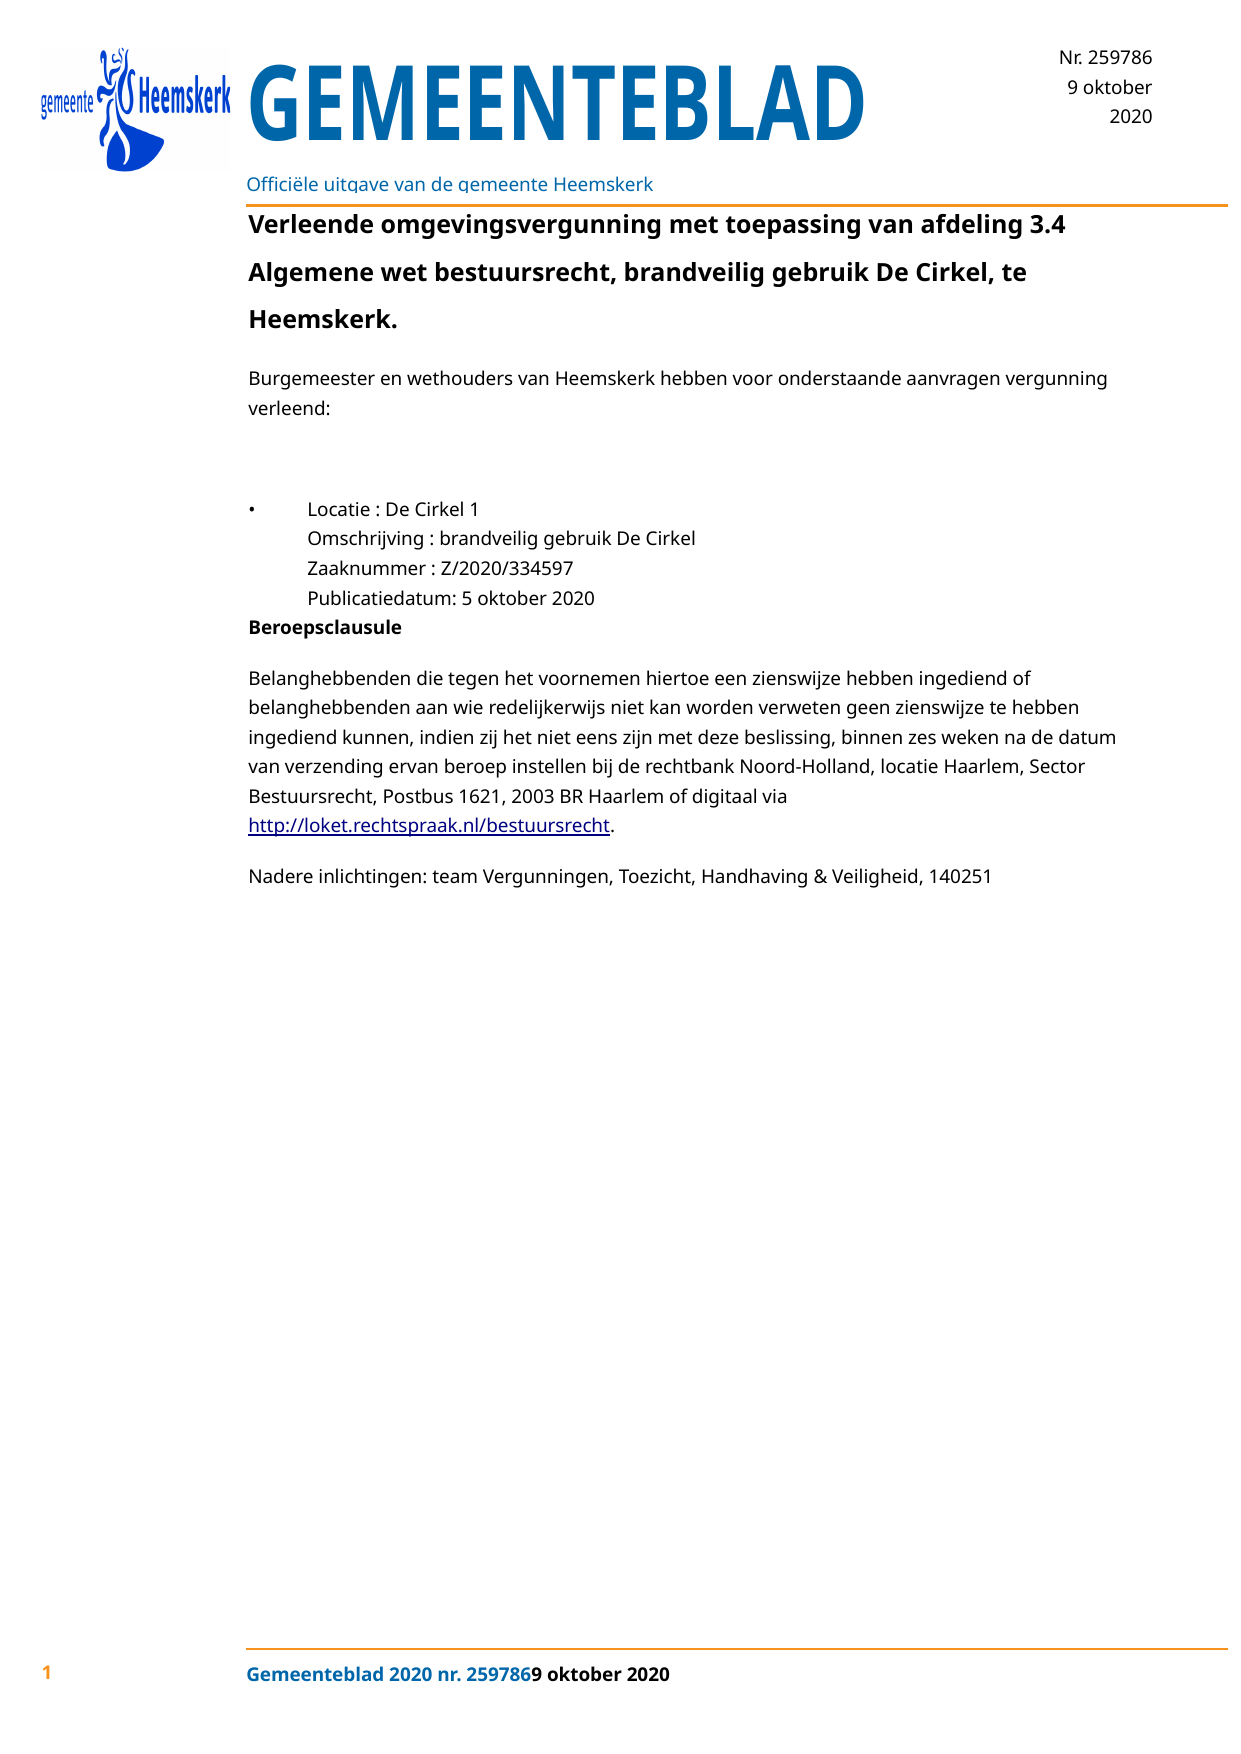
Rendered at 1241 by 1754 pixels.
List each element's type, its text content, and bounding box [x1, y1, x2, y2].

picture [41, 47, 231, 172]
text Belanghebbenden die tegen het voornemen hiertoe een zienswijze hebben ingediend of belanghebbenden aan wie redelijkerwijs niet kan worden verweten geen zienswijze te hebben ingediend kunnen, indien zij het niet eens zijn met deze beslissing, binnen zes weken na de datum van verzending ervan beroep instellen bij de rechtbank Noord-Holland, locatie Haarlem, Sector Bestuursrecht, Postbus 1621, 2003 BR Haarlem of digitaal via http://loket.rechtspraak.nl/bestuursrecht. [248, 665, 1152, 838]
list Locatie : De Cirkel 1 [248, 496, 1152, 522]
list Publicatiedatum: 5 oktober 2020 [248, 585, 1152, 610]
text Beroepsclausule [248, 614, 1152, 640]
text Burgemeester en wethouders van Heemskerk hebben voor onderstaande aanvragen vergunning verleend: [248, 366, 1152, 421]
list Omschrijving : brandveilig gebruik De Cirkel [248, 526, 1152, 551]
text Nadere inlichtingen: team Vergunningen, Toezicht, Handhaving & Veiligheid, 140251 [248, 863, 1152, 889]
list Zaaknummer : Z/2020/334597 [248, 555, 1152, 581]
text Verleende omgevingsvergunning met toepassing van afdeling 3.4 Algemene wet bestuursrecht, brandveilig gebruik De Cirkel, te Heemskerk. [248, 207, 1152, 336]
